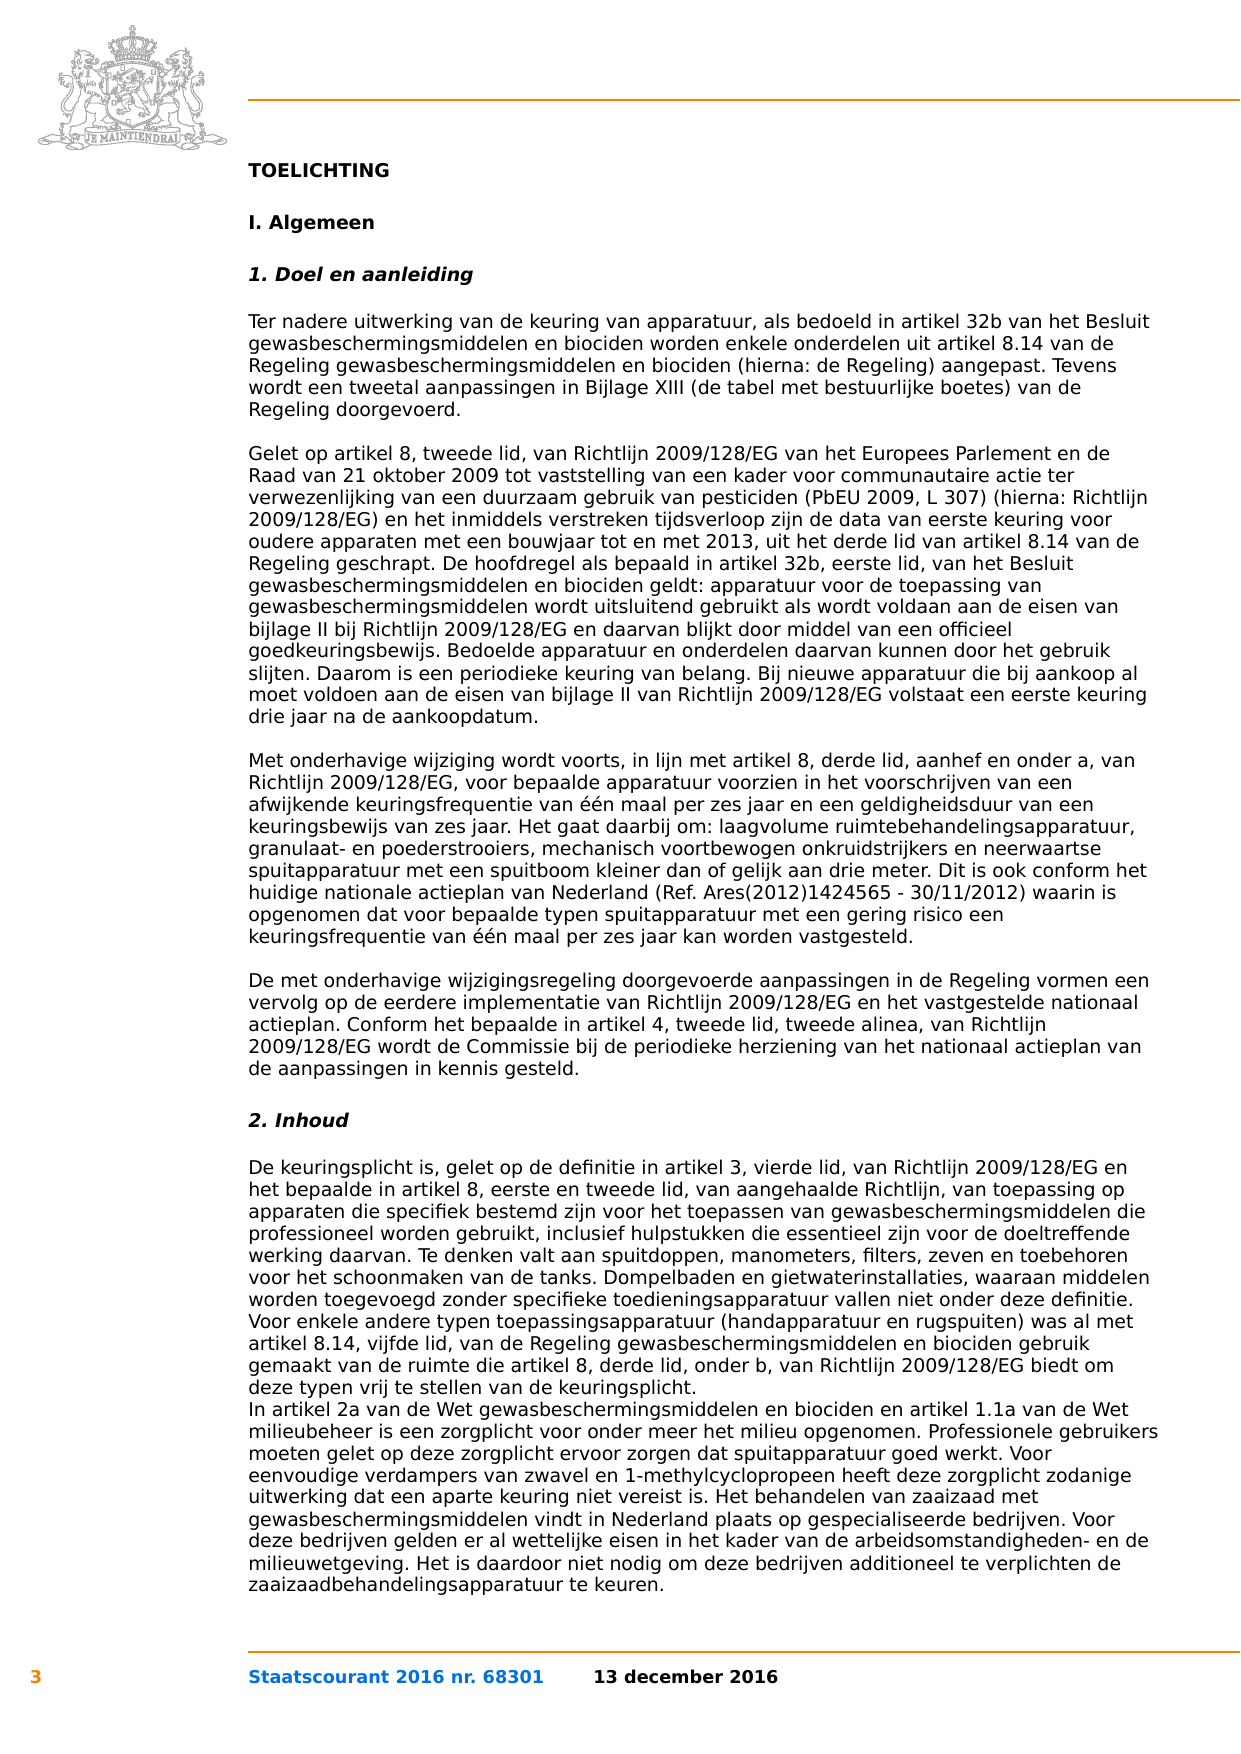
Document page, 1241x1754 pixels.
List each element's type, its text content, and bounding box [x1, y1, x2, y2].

text De keuringsplicht is, gelet op de definitie in artikel 3, vierde lid, van Richtlijn 2009/128/EG en het bepaalde in artikel 8, eerste en tweede lid, van aangehaalde Richtlijn, van toepassing op apparaten die specifiek bestemd zijn voor het toepassen van gewasbeschermingsmiddelen die professioneel worden gebruikt, inclusief hulpstukken die essentieel zijn voor de doeltreffende werking daarvan. Te denken valt aan spuitdoppen, manometers, filters, zeven en toebehoren voor het schoonmaken van de tanks. Dompelbaden en gietwaterinstallaties, waaraan middelen worden toegevoegd zonder specifieke toedieningsapparatuur vallen niet onder deze definitie. Voor enkele andere typen toepassingsapparatuur (handapparatuur en rugspuiten) was al met artikel 8.14, vijfde lid, van de Regeling gewasbeschermingsmiddelen en biociden gebruik gemaakt van de ruimte die artikel 8, derde lid, onder b, van Richtlijn 2009/128/EG biedt om deze typen vrij te stellen van de keuringsplicht. [248, 1157, 1163, 1398]
text Ter nadere uitwerking van de keuring van apparatuur, als bedoeld in artikel 32b van het Besluit gewasbeschermingsmiddelen en biociden worden enkele onderdelen uit artikel 8.14 van de Regeling gewasbeschermingsmiddelen en biociden (hierna: de Regeling) aangepast. Tevens wordt een tweetal aanpassingen in Bijlage XIII (de tabel met bestuurlijke boetes) van de Regeling doorgevoerd. [248, 311, 1163, 421]
text Gelet op artikel 8, tweede lid, van Richtlijn 2009/128/EG van het Europees Parlement en de Raad van 21 oktober 2009 tot vaststelling van een kader voor communautaire actie ter verwezenlijking van een duurzaam gebruik van pesticiden (PbEU 2009, L 307) (hierna: Richtlijn 2009/128/EG) en het inmiddels verstreken tijdsverloop zijn de data van eerste keuring voor oudere apparaten met een bouwjaar tot en met 2013, uit het derde lid van artikel 8.14 van de Regeling geschrapt. De hoofdregel als bepaald in artikel 32b, eerste lid, van het Besluit gewasbeschermingsmiddelen en biociden geldt: apparatuur voor de toepassing van gewasbeschermingsmiddelen wordt uitsluitend gebruikt als wordt voldaan aan de eisen van bijlage II bij Richtlijn 2009/128/EG en daarvan blijkt door middel van een officieel goedkeuringsbewijs. Bedoelde apparatuur en onderdelen daarvan kunnen door het gebruik slijten. Daarom is een periodieke keuring van belang. Bij nieuwe apparatuur die bij aankoop al moet voldoen aan de eisen van bijlage II van Richtlijn 2009/128/EG volstaat een eerste keuring drie jaar na de aankoopdatum. [248, 443, 1163, 728]
picture [38, 25, 227, 150]
text Met onderhavige wijziging wordt voorts, in lijn met artikel 8, derde lid, aanhef en onder a, van Richtlijn 2009/128/EG, voor bepaalde apparatuur voorzien in het voorschrijven van een afwijkende keuringsfrequentie van één maal per zes jaar en een geldigheidsduur van een keuringsbewijs van zes jaar. Het gaat daarbij om: laagvolume ruimtebehandelingsapparatuur, granulaat- en poederstrooiers, mechanisch voortbewogen onkruidstrijkers en neerwaartse spuitapparatuur met een spuitboom kleiner dan of gelijk aan drie meter. Dit is ook conform het huidige nationale actieplan van Nederland (Ref. Ares(2012)1424565 - 30/11/2012) waarin is opgenomen dat voor bepaalde typen spuitapparatuur met een gering risico een keuringsfrequentie van één maal per zes jaar kan worden vastgesteld. [248, 750, 1163, 948]
subtitle 1. Doel en aanleiding [248, 264, 1163, 286]
subtitle I. Algemeen [248, 212, 1163, 234]
text In artikel 2a van de Wet gewasbeschermingsmiddelen en biociden en artikel 1.1a van de Wet milieubeheer is een zorgplicht voor onder meer het milieu opgenomen. Professionele gebruikers moeten gelet op deze zorgplicht ervoor zorgen dat spuitapparatuur goed werkt. Voor eenvoudige verdampers van zwavel en 1-methylcyclopropeen heeft deze zorgplicht zodanige uitwerking dat een aparte keuring niet vereist is. Het behandelen van zaaizaad met gewasbeschermingsmiddelen vindt in Nederland plaats op gespecialiseerde bedrijven. Voor deze bedrijven gelden er al wettelijke eisen in het kader van de arbeidsomstandigheden- en de milieuwetgeving. Het is daardoor niet nodig om deze bedrijven additioneel te verplichten de zaaizaadbehandelingsapparatuur te keuren. [248, 1398, 1163, 1596]
text De met onderhavige wijzigingsregeling doorgevoerde aanpassingen in de Regeling vormen een vervolg op de eerdere implementatie van Richtlijn 2009/128/EG en het vastgestelde nationaal actieplan. Conform het bepaalde in artikel 4, tweede lid, tweede alinea, van Richtlijn 2009/128/EG wordt de Commissie bij de periodieke herziening van het nationaal actieplan van de aanpassingen in kennis gesteld. [248, 970, 1163, 1080]
subtitle TOELICHTING [248, 160, 1163, 182]
subtitle 2. Inhoud [248, 1110, 1163, 1132]
